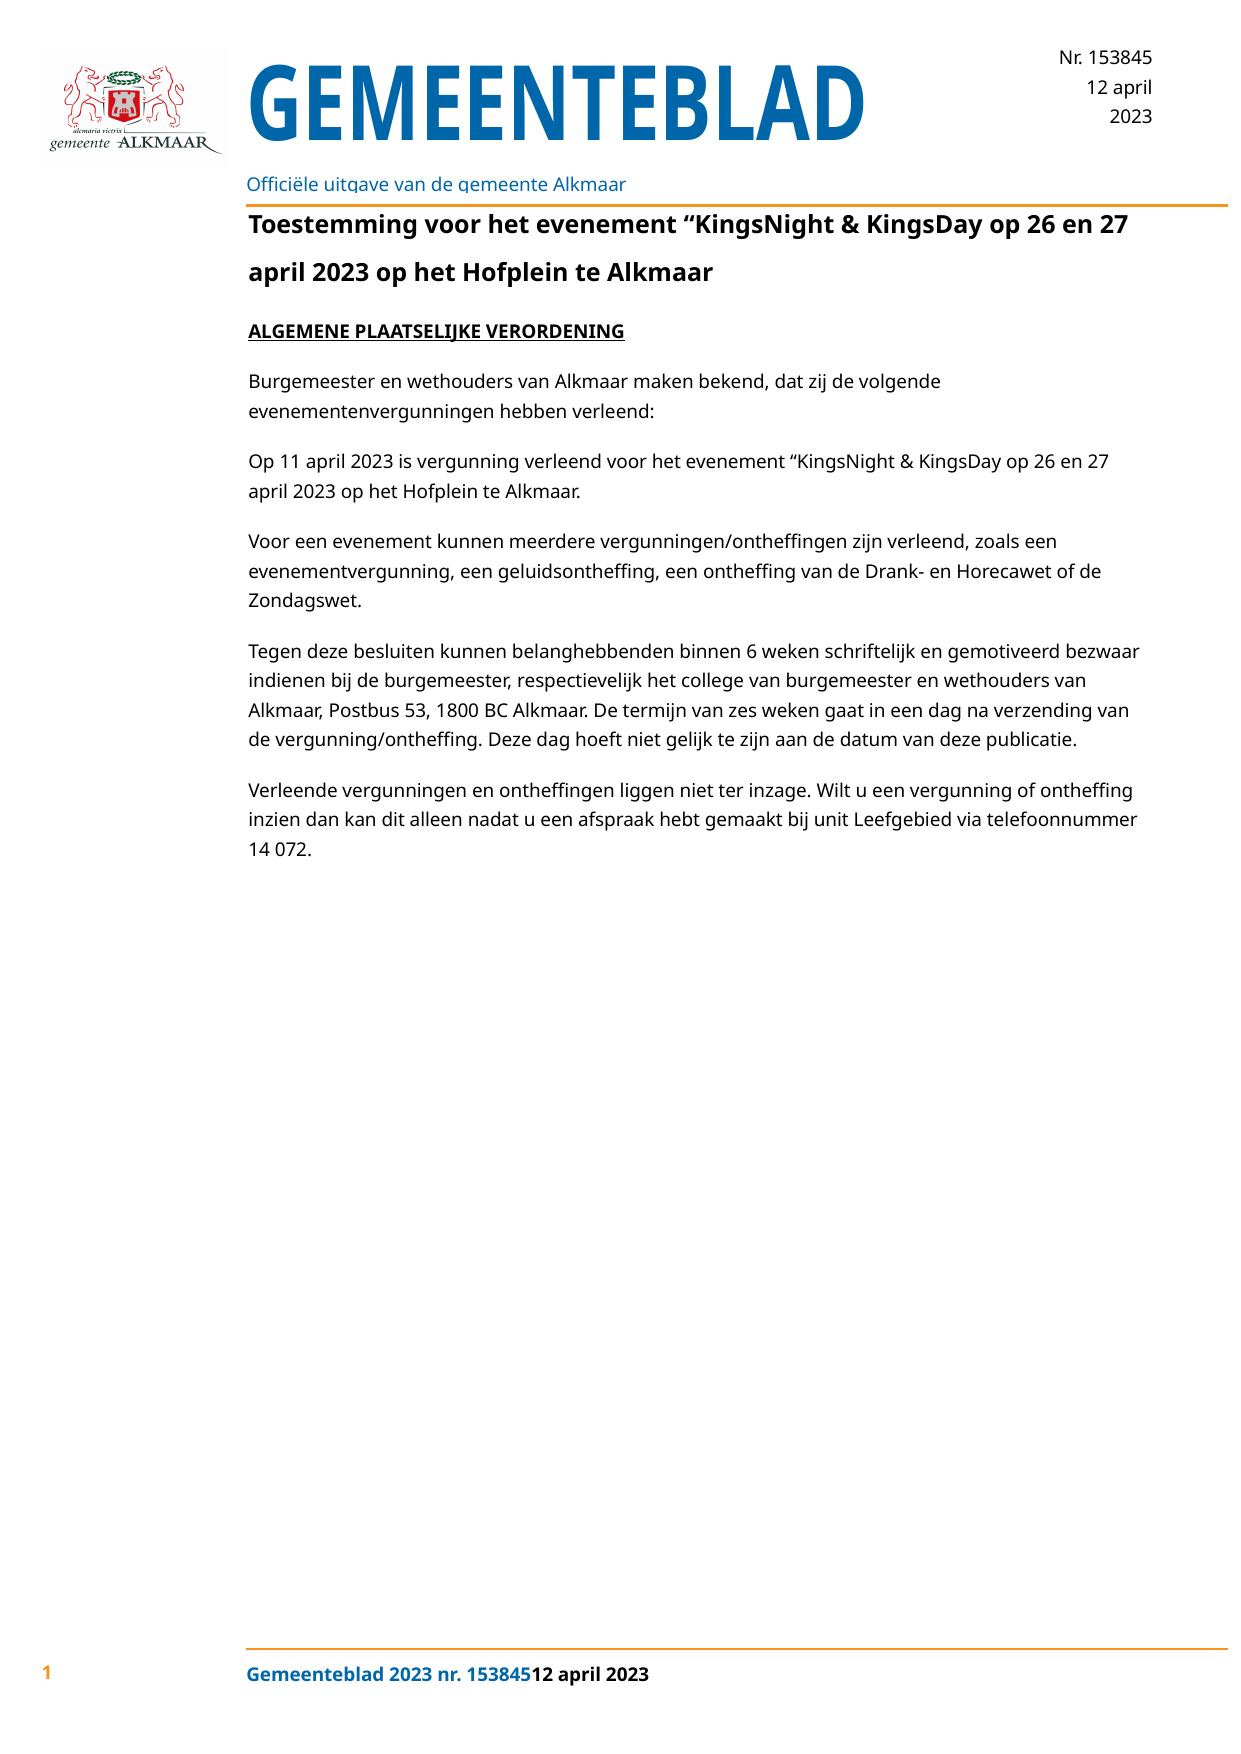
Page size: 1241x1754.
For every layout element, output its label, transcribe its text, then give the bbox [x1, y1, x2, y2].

text Verleende vergunningen en ontheffingen liggen niet ter inzage. Wilt u een vergunning of ontheffing inzien dan kan dit alleen nadat u een afspraak hebt gemaakt bij unit Leefgebied via telefoonnummer 14 072. [248, 777, 1152, 862]
text Toestemming voor het evenement “KingsNight & KingsDay op 26 en 27 april 2023 op het Hofplein te Alkmaar [248, 207, 1152, 288]
text Voor een evenement kunnen meerdere vergunningen/ontheffingen zijn verleend, zoals een evenementvergunning, een geluidsontheffing, een ontheffing van de Drank- en Horecawet of de Zondagswet. [248, 528, 1152, 613]
text Op 11 april 2023 is vergunning verleend voor het evenement “KingsNight & KingsDay op 26 en 27 april 2023 op het Hofplein te Alkmaar. [248, 448, 1152, 504]
picture [41, 47, 231, 172]
text Burgemeester en wethouders van Alkmaar maken bekend, dat zij de volgende evenementenvergunningen hebben verleend: [248, 368, 1152, 424]
text Tegen deze besluiten kunnen belanghebbenden binnen 6 weken schriftelijk en gemotiveerd bezwaar indienen bij de burgemeester, respectievelijk het college van burgemeester en wethouders van Alkmaar, Postbus 53, 1800 BC Alkmaar. De termijn van zes weken gaat in een dag na verzending van de vergunning/ontheffing. Deze dag hoeft niet gelijk te zijn aan de datum van deze publicatie. [248, 638, 1152, 752]
text ALGEMENE PLAATSELIJKE VERORDENING [248, 318, 1152, 344]
